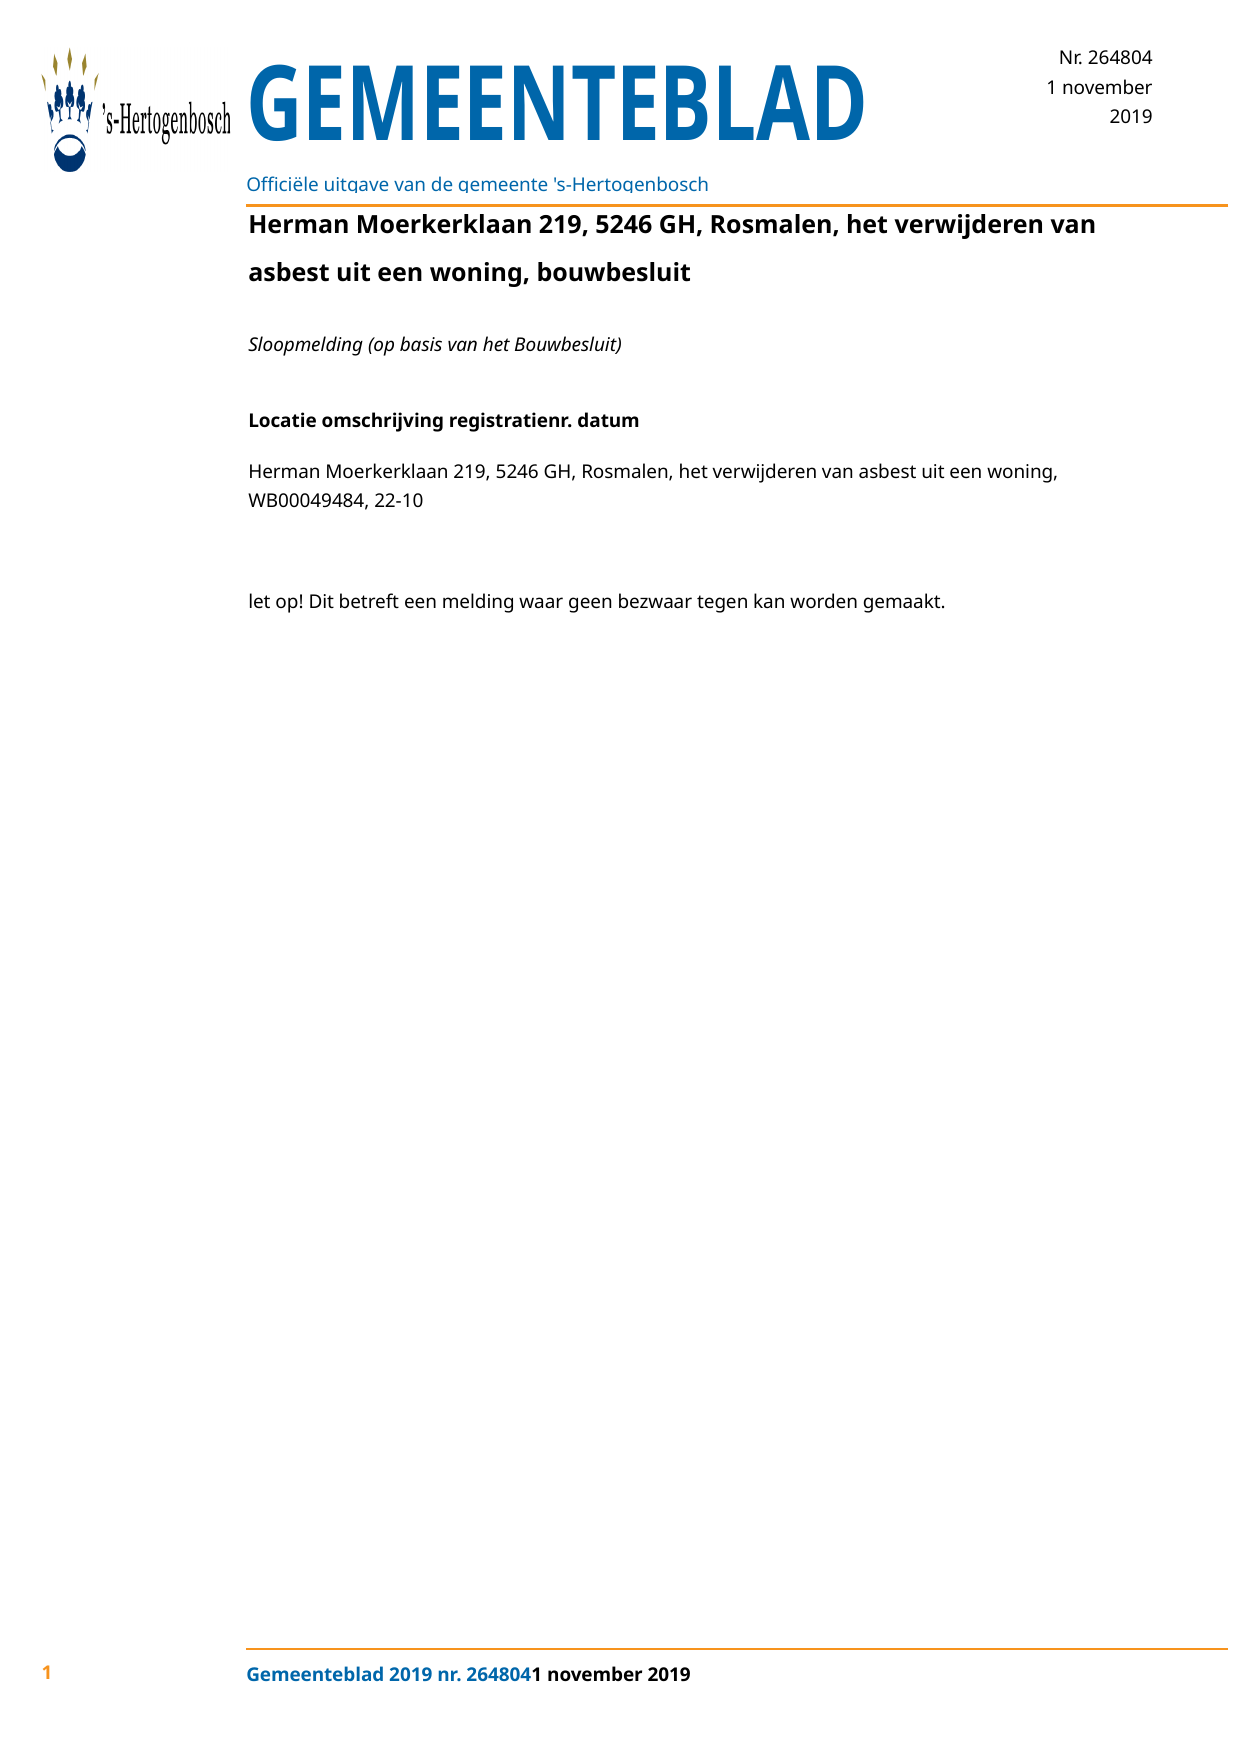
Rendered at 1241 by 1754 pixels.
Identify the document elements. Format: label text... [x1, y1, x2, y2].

text Locatie omschrijving registratienr. datum [248, 408, 1152, 433]
text Sloopmelding (op basis van het Bouwbesluit) [248, 331, 1152, 357]
picture [41, 47, 231, 172]
text Herman Moerkerklaan 219, 5246 GH, Rosmalen, het verwijderen van asbest uit een woning, bouwbesluit [248, 207, 1152, 288]
text let op! Dit betreft een melding waar geen bezwaar tegen kan worden gemaakt. [248, 588, 1152, 614]
text Herman Moerkerklaan 219, 5246 GH, Rosmalen, het verwijderen van asbest uit een woning, WB00049484, 22-10 [248, 458, 1152, 513]
